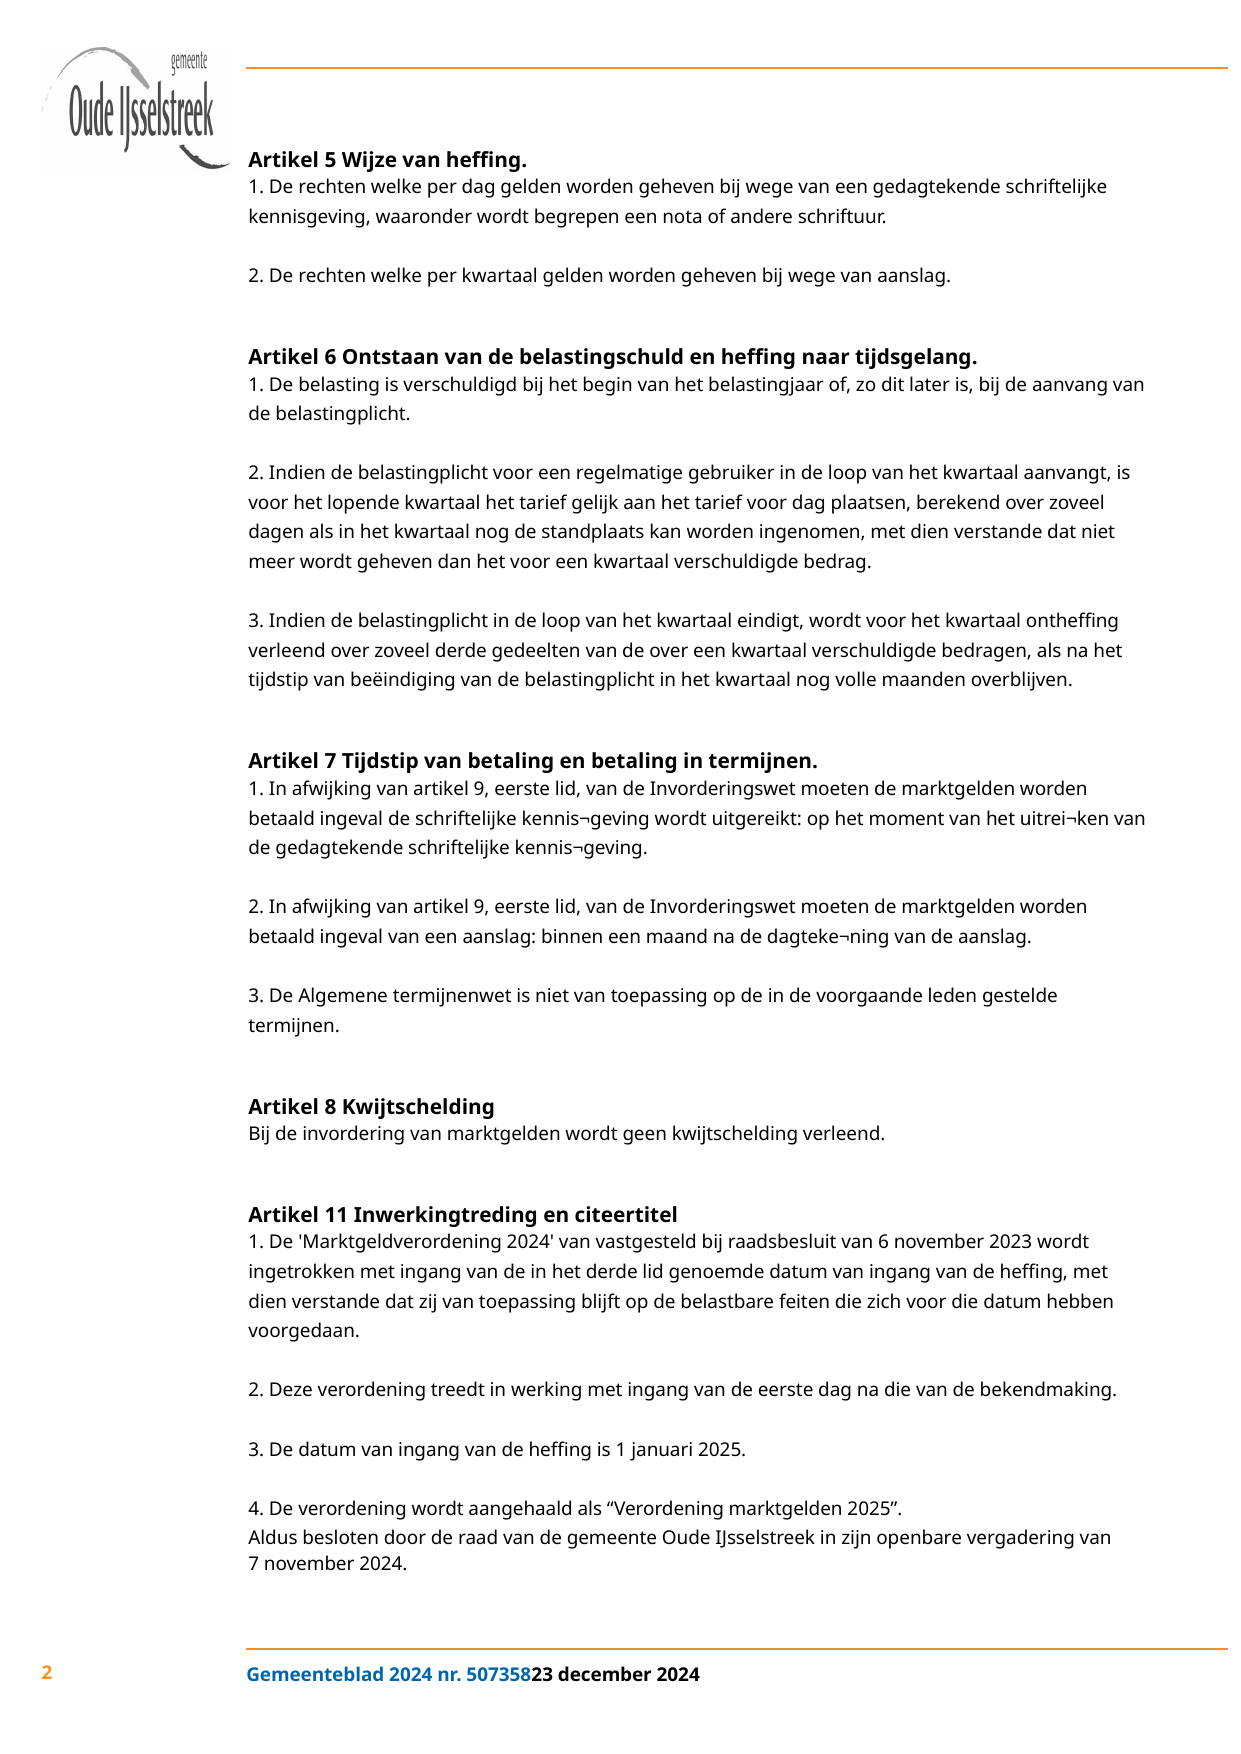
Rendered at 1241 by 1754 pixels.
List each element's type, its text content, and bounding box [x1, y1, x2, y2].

text kennisgeving, waaronder wordt begrepen een nota of andere schriftuur. [248, 203, 1152, 229]
text 4. De verordening wordt aangehaald als “Verordening marktgelden 2025”. [248, 1495, 1152, 1521]
text Artikel 6 Ontstaan van de belastingschuld en heffing naar tijdsgelang. [248, 342, 1152, 371]
text Bij de invordering van marktgelden wordt geen kwijtschelding verleend. [248, 1120, 1152, 1146]
text 7 november 2024. [248, 1550, 1152, 1576]
picture [41, 47, 231, 172]
text de belastingplicht. [248, 400, 1152, 426]
text Artikel 7 Tijdstip van betaling en betaling in termijnen. [248, 747, 1152, 775]
text ingetrokken met ingang van de in het derde lid genoemde datum van ingang van de heffing, met [248, 1258, 1152, 1284]
text dagen als in het kwartaal nog de standplaats kan worden ingenomen, met dien verstande dat niet [248, 519, 1152, 544]
text 1. De 'Marktgeldverordening 2024' van vastgesteld bij raadsbesluit van 6 november 2023 wordt [248, 1229, 1152, 1254]
text tijdstip van beëindiging van de belastingplicht in het kwartaal nog volle maanden overblijven. [248, 667, 1152, 692]
text Aldus besloten door de raad van de gemeente Oude IJsselstreek in zijn openbare vergadering van [248, 1524, 1152, 1550]
text meer wordt geheven dan het voor een kwartaal verschuldigde bedrag. [248, 548, 1152, 574]
text 2. Indien de belastingplicht voor een regelmatige gebruiker in de loop van het kwartaal aanvangt, is [248, 459, 1152, 485]
text 3. De Algemene termijnenwet is niet van toepassing op de in de voorgaande leden gestelde termijnen. [248, 982, 1152, 1037]
text 2. De rechten welke per kwartaal gelden worden geheven bij wege van aanslag. [248, 262, 1152, 288]
text Artikel 8 Kwijtschelding [248, 1092, 1152, 1120]
text 3. De datum van ingang van de heffing is 1 januari 2025. [248, 1436, 1152, 1461]
text 2. Deze verordening treedt in werking met ingang van de eerste dag na die van de bekendmaking. [248, 1377, 1152, 1402]
text Artikel 5 Wijze van heffing. [248, 145, 1152, 174]
text 3. Indien de belastingplicht in de loop van het kwartaal eindigt, wordt voor het kwartaal ontheffing [248, 607, 1152, 633]
text 1. De belasting is verschuldigd bij het begin van het belastingjaar of, zo dit later is, bij de aanvang van [248, 371, 1152, 397]
text voor het lopende kwartaal het tarief gelijk aan het tarief voor dag plaatsen, berekend over zoveel [248, 489, 1152, 515]
text voorgedaan. [248, 1317, 1152, 1343]
text dien verstande dat zij van toepassing blijft op de belastbare feiten die zich voor die datum hebben [248, 1288, 1152, 1313]
text verleend over zoveel derde gedeelten van de over een kwartaal verschuldigde bedragen, als na het [248, 637, 1152, 663]
text Artikel 11 Inwerkingtreding en citeertitel [248, 1200, 1152, 1229]
text 1. De rechten welke per dag gelden worden geheven bij wege van een gedagtekende schriftelijke [248, 174, 1152, 199]
text 1. In afwijking van artikel 9, eerste lid, van de Invorderingswet moeten de marktgelden worden betaald ingeval de schriftelijke kennis¬geving wordt uitgereikt: op het moment van het uitrei¬ken van de gedagtekende schriftelijke kennis¬geving. [248, 775, 1152, 860]
text 2. In afwijking van artikel 9, eerste lid, van de Invorderingswet moeten de marktgelden worden betaald ingeval van een aanslag: binnen een maand na de dagteke¬ning van de aanslag. [248, 893, 1152, 949]
